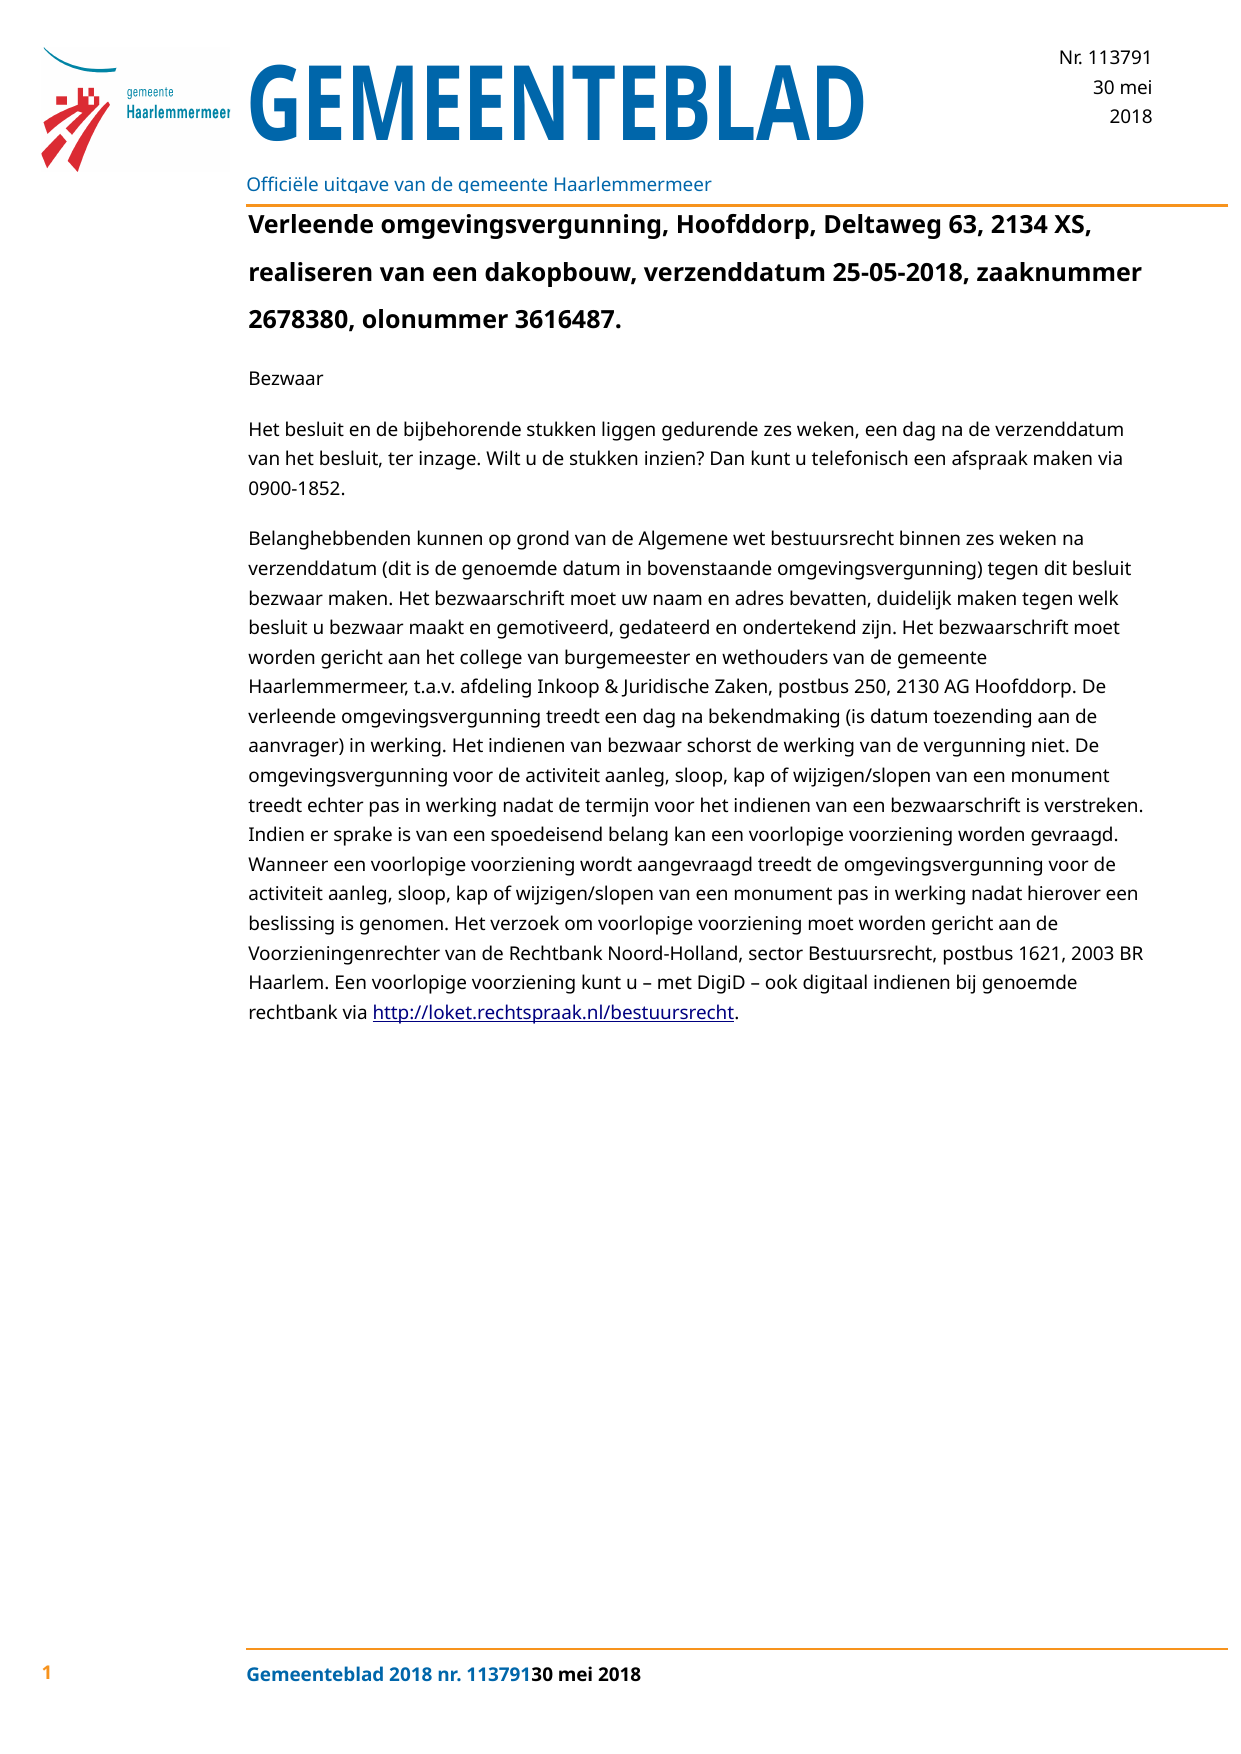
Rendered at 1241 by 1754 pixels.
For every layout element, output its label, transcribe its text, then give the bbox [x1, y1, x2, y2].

picture [41, 47, 231, 172]
text Verleende omgevingsvergunning, Hoofddorp, Deltaweg 63, 2134 XS, realiseren van een dakopbouw, verzenddatum 25-05-2018, zaaknummer 2678380, olonummer 3616487. [248, 207, 1152, 336]
text Het besluit en de bijbehorende stukken liggen gedurende zes weken, een dag na de verzenddatum van het besluit, ter inzage. Wilt u de stukken inzien? Dan kunt u telefonisch een afspraak maken via 0900-1852. [248, 416, 1152, 501]
text Bezwaar [248, 366, 1152, 391]
text Belanghebbenden kunnen op grond van de Algemene wet bestuursrecht binnen zes weken na verzenddatum (dit is de genoemde datum in bovenstaande omgevingsvergunning) tegen dit besluit bezwaar maken. Het bezwaarschrift moet uw naam en adres bevatten, duidelijk maken tegen welk besluit u bezwaar maakt en gemotiveerd, gedateerd en ondertekend zijn. Het bezwaarschrift moet worden gericht aan het college van burgemeester en wethouders van de gemeente Haarlemmermeer, t.a.v. afdeling Inkoop & Juridische Zaken, postbus 250, 2130 AG Hoofddorp. De verleende omgevingsvergunning treedt een dag na bekendmaking (is datum toezending aan de aanvrager) in werking. Het indienen van bezwaar schorst de werking van de vergunning niet. De omgevingsvergunning voor de activiteit aanleg, sloop, kap of wijzigen/slopen van een monument treedt echter pas in werking nadat de termijn voor het indienen van een bezwaarschrift is verstreken. Indien er sprake is van een spoedeisend belang kan een voorlopige voorziening worden gevraagd. Wanneer een voorlopige voorziening wordt aangevraagd treedt de omgevingsvergunning voor de activiteit aanleg, sloop, kap of wijzigen/slopen van een monument pas in werking nadat hierover een beslissing is genomen. Het verzoek om voorlopige voorziening moet worden gericht aan de Voorzieningenrechter van de Rechtbank Noord-Holland, sector Bestuursrecht, postbus 1621, 2003 BR Haarlem. Een voorlopige voorziening kunt u – met DigiD – ook digitaal indienen bij genoemde rechtbank via http://loket.rechtspraak.nl/bestuursrecht. [248, 526, 1152, 1024]
